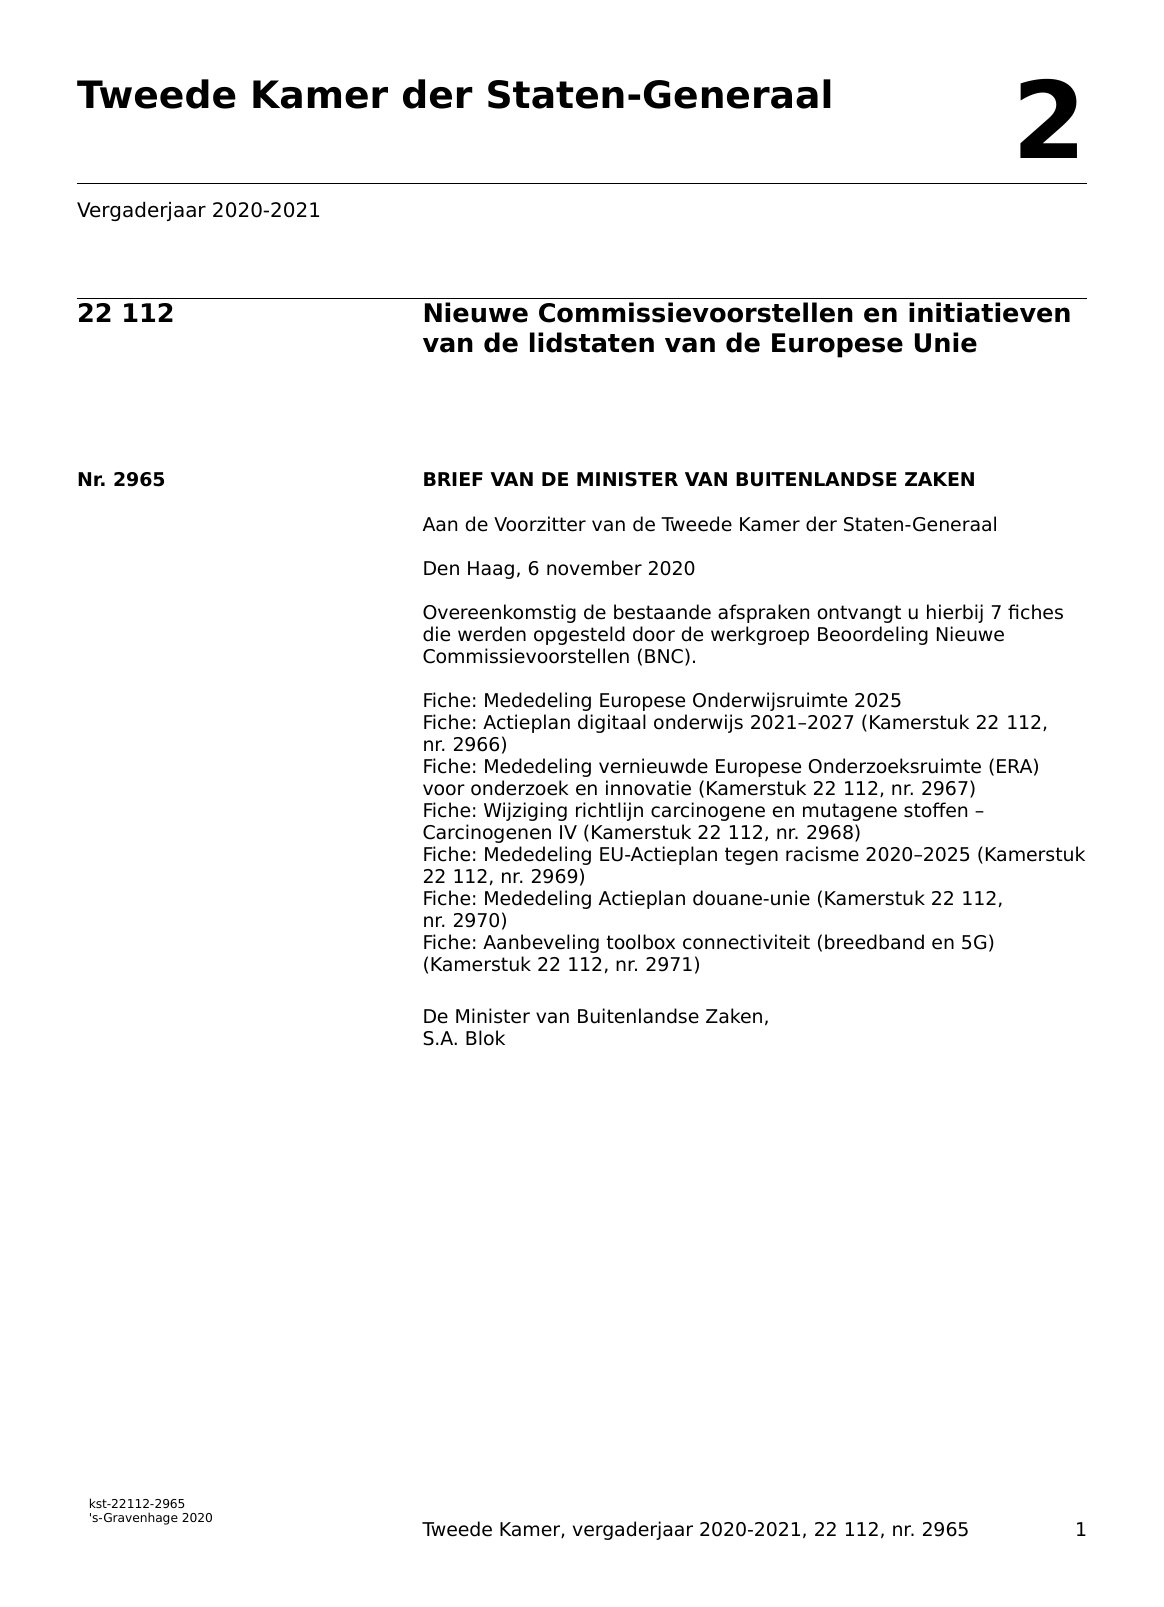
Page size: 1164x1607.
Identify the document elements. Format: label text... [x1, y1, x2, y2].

text Overeenkomstig de bestaande afspraken ontvangt u hierbij 7 fiches die werden opgesteld door de werkgroep Beoordeling Nieuwe Commissievoorstellen (BNC). [422, 602, 1087, 668]
text Fiche: Actieplan digitaal onderwijs 2021–2027 (Kamerstuk 22 112, nr. 2966) [422, 712, 1087, 756]
table_cell Vergaderjaar 2020-2021 [77, 184, 1087, 298]
text De Minister van Buitenlandse Zaken, S.A. Blok [422, 1006, 1087, 1050]
text 's-Gravenhage 2020 [88, 1511, 323, 1525]
text Fiche: Mededeling EU-Actieplan tegen racisme 2020–2025 (Kamerstuk 22 112, nr. 2969) [422, 844, 1087, 888]
text Fiche: Mededeling Actieplan douane-unie (Kamerstuk 22 112, nr. 2970) [422, 888, 1087, 932]
text kst-22112-2965 [88, 1497, 323, 1511]
text Fiche: Aanbeveling toolbox connectiviteit (breedband en 5G) (Kamerstuk 22 112, nr. 2971) [422, 932, 1087, 976]
text Den Haag, 6 november 2020 [422, 558, 1087, 580]
text Aan de Voorzitter van de Tweede Kamer der Staten-Generaal [422, 513, 1087, 536]
text Fiche: Mededeling vernieuwde Europese Onderzoeksruimte (ERA) voor onderzoek en innovatie (Kamerstuk 22 112, nr. 2967) [422, 756, 1087, 800]
text Fiche: Wijziging richtlijn carcinogene en mutagene stoffen – Carcinogenen IV (Kamerstuk 22 112, nr. 2968) [422, 800, 1087, 844]
table_header Tweede Kamer der Staten-Generaal [77, 59, 886, 183]
table_header 2 [886, 59, 1087, 183]
text Fiche: Mededeling Europese Onderwijsruimte 2025 [422, 690, 1087, 712]
subtitle Nr. 2965 BRIEF VAN DE MINISTER VAN BUITENLANDSE ZAKEN [77, 469, 1087, 491]
subtitle 22 112 Nieuwe Commissievoorstellen en initiatieven van de lidstaten van de Europese Unie [77, 299, 1087, 358]
